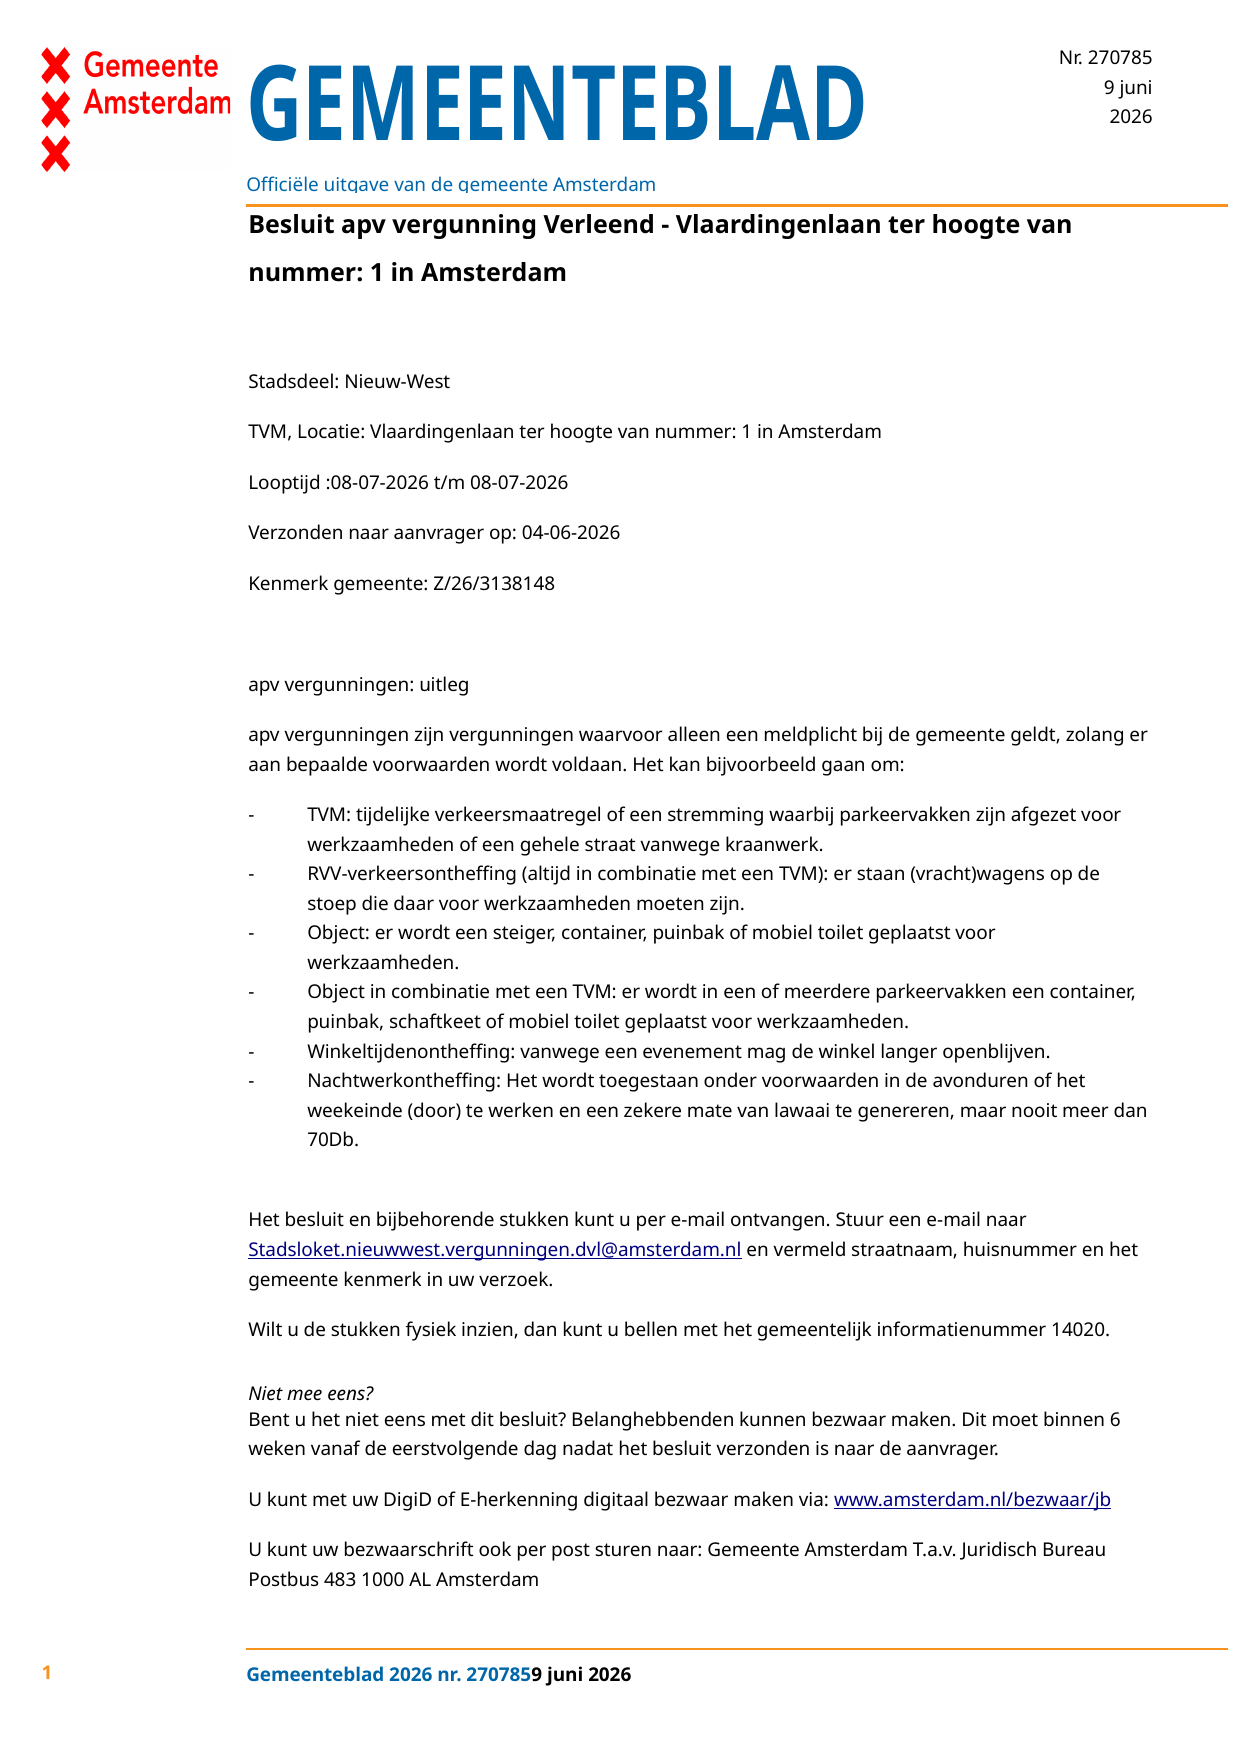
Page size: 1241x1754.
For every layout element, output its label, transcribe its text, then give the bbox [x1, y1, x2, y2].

list RVV-verkeersontheffing (altijd in combinatie met een TVM): er staan (vracht)wagens op de stoep die daar voor werkzaamheden moeten zijn. [248, 860, 1152, 916]
list Winkeltijdenontheffing: vanwege een evenement mag de winkel langer openblijven. [248, 1038, 1152, 1064]
list TVM: tijdelijke verkeersmaatregel of een stremming waarbij parkeervakken zijn afgezet voor werkzaamheden of een gehele straat vanwege kraanwerk. [248, 801, 1152, 857]
text Besluit apv vergunning Verleend - Vlaardingenlaan ter hoogte van nummer: 1 in Amsterdam [248, 207, 1152, 288]
picture [41, 47, 231, 172]
text Bent u het niet eens met dit besluit? Belanghebbenden kunnen bezwaar maken. Dit moet binnen 6 weken vanaf de eerstvolgende dag nadat het besluit verzonden is naar de aanvrager. [248, 1406, 1152, 1461]
text apv vergunningen zijn vergunningen waarvoor alleen een meldplicht bij de gemeente geldt, zolang er aan bepaalde voorwaarden wordt voldaan. Het kan bijvoorbeeld gaan om: [248, 721, 1152, 777]
list Object in combinatie met een TVM: er wordt in een of meerdere parkeervakken een container, puinbak, schaftkeet of mobiel toilet geplaatst voor werkzaamheden. [248, 979, 1152, 1034]
text Looptijd :08-07-2026 t/m 08-07-2026 [248, 469, 1152, 495]
text Het besluit en bijbehorende stukken kunt u per e-mail ontvangen. Stuur een e-mail naar Stadsloket.nieuwwest.vergunningen.dvl@amsterdam.nl en vermeld straatnaam, huisnummer en het gemeente kenmerk in uw verzoek. [248, 1207, 1152, 1292]
text Kenmerk gemeente: Z/26/3138148 [248, 570, 1152, 596]
text U kunt met uw DigiD of E-herkenning digitaal bezwaar maken via: www.amsterdam.nl/bezwaar/jb [248, 1486, 1152, 1512]
text TVM, Locatie: Vlaardingenlaan ter hoogte van nummer: 1 in Amsterdam [248, 419, 1152, 444]
text Verzonden naar aanvrager op: 04-06-2026 [248, 519, 1152, 545]
list Object: er wordt een steiger, container, puinbak of mobiel toilet geplaatst voor werkzaamheden. [248, 919, 1152, 975]
text Stadsdeel: Nieuw-West [248, 368, 1152, 394]
text apv vergunningen: uitleg [248, 671, 1152, 697]
list Nachtwerkontheffing: Het wordt toegestaan onder voorwaarden in de avonduren of het weekeinde (door) te werken en een zekere mate van lawaai te genereren, maar nooit meer dan 70Db. [248, 1067, 1152, 1152]
text U kunt uw bezwaarschrift ook per post sturen naar: Gemeente Amsterdam T.a.v. Juridisch Bureau Postbus 483 1000 AL Amsterdam [248, 1536, 1152, 1592]
text Wilt u de stukken fysiek inzien, dan kunt u bellen met het gemeentelijk informatienummer 14020. [248, 1316, 1152, 1342]
text Niet mee eens? [248, 1380, 1152, 1406]
